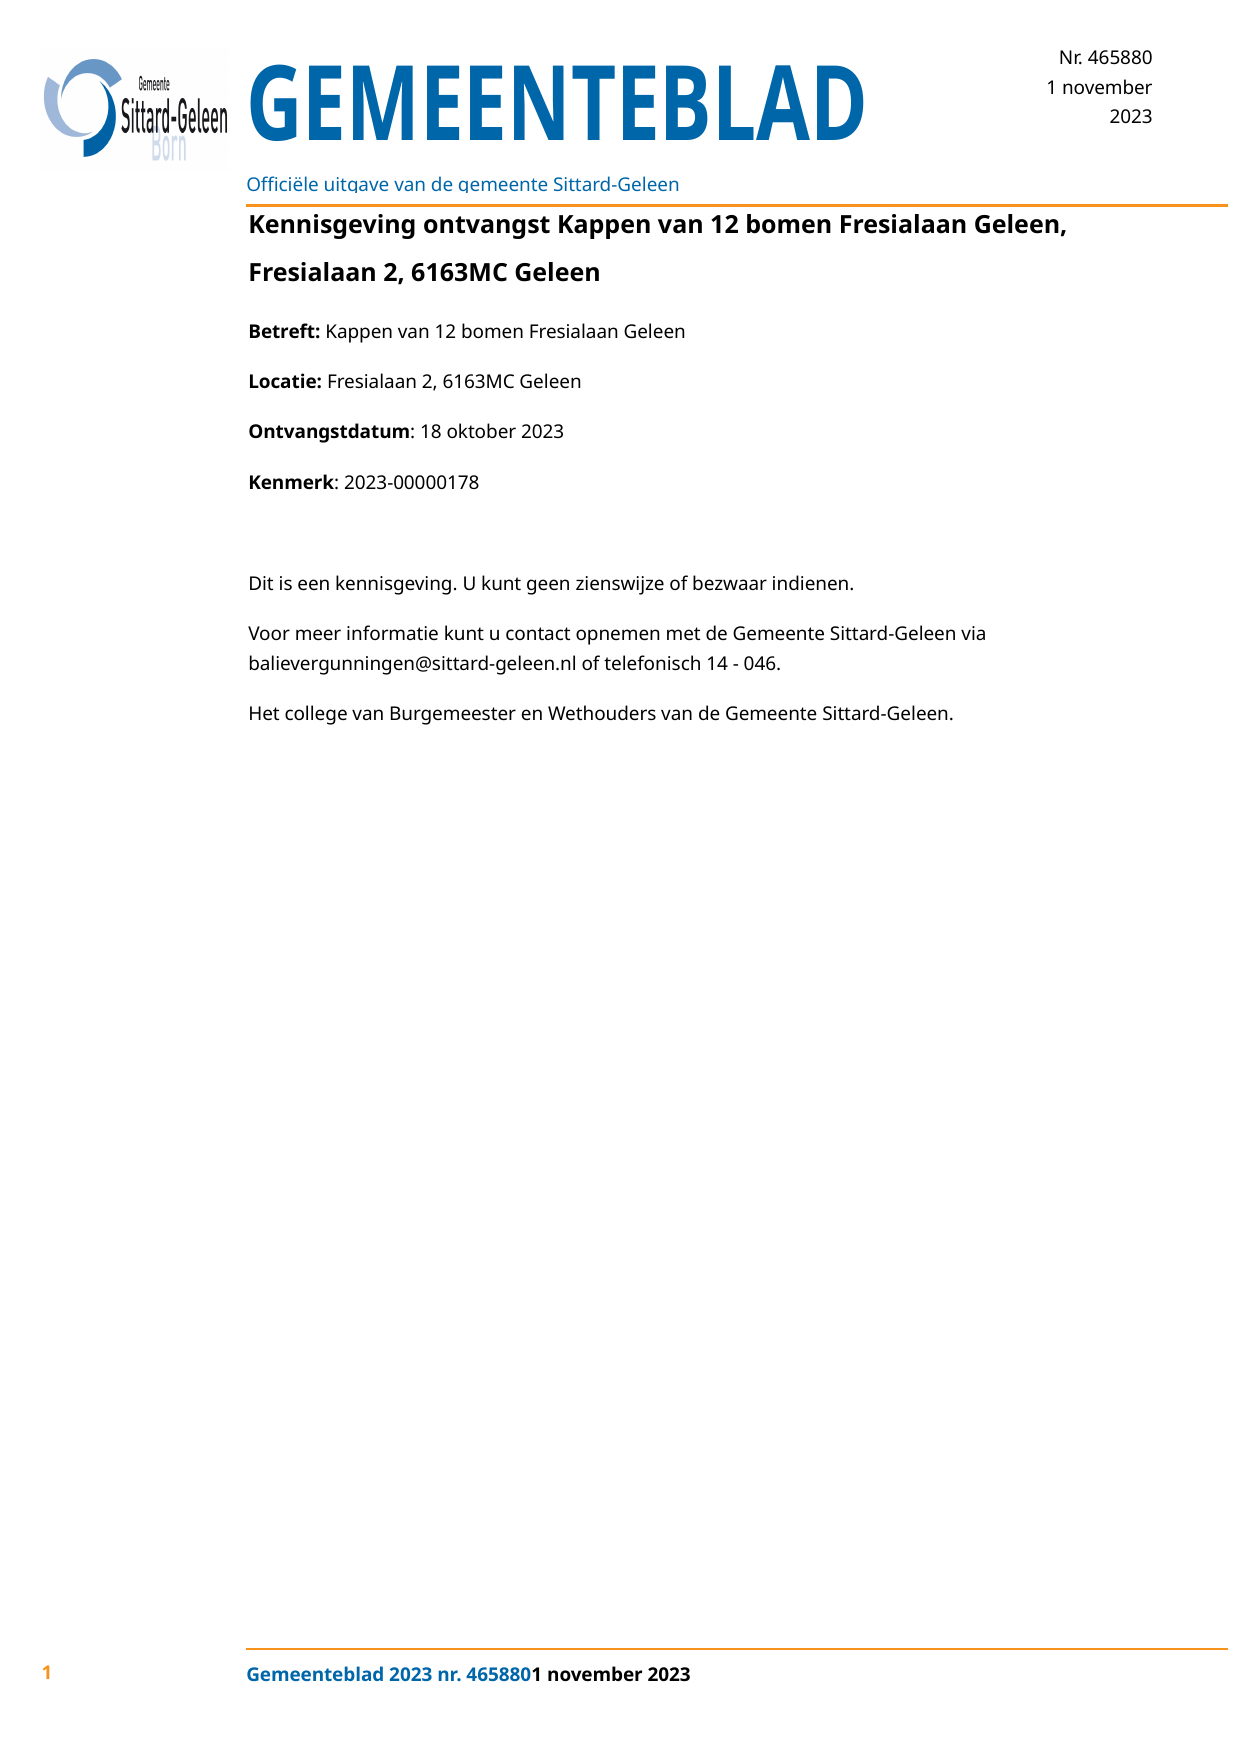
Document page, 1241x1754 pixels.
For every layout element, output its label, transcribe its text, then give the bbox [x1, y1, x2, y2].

text Kenmerk: 2023-00000178 [248, 469, 1152, 495]
text Betreft: Kappen van 12 bomen Fresialaan Geleen [248, 318, 1152, 344]
text Het college van Burgemeester en Wethouders van de Gemeente Sittard-Geleen. [248, 700, 1152, 726]
text Ontvangstdatum: 18 oktober 2023 [248, 419, 1152, 444]
picture [41, 47, 231, 172]
text Locatie: Fresialaan 2, 6163MC Geleen [248, 368, 1152, 394]
text Voor meer informatie kunt u contact opnemen met de Gemeente Sittard-Geleen via balievergunningen@sittard-geleen.nl of telefonisch 14 - 046. [248, 620, 1152, 676]
text Kennisgeving ontvangst Kappen van 12 bomen Fresialaan Geleen, Fresialaan 2, 6163MC Geleen [248, 207, 1152, 288]
text Dit is een kennisgeving. U kunt geen zienswijze of bezwaar indienen. [248, 570, 1152, 596]
